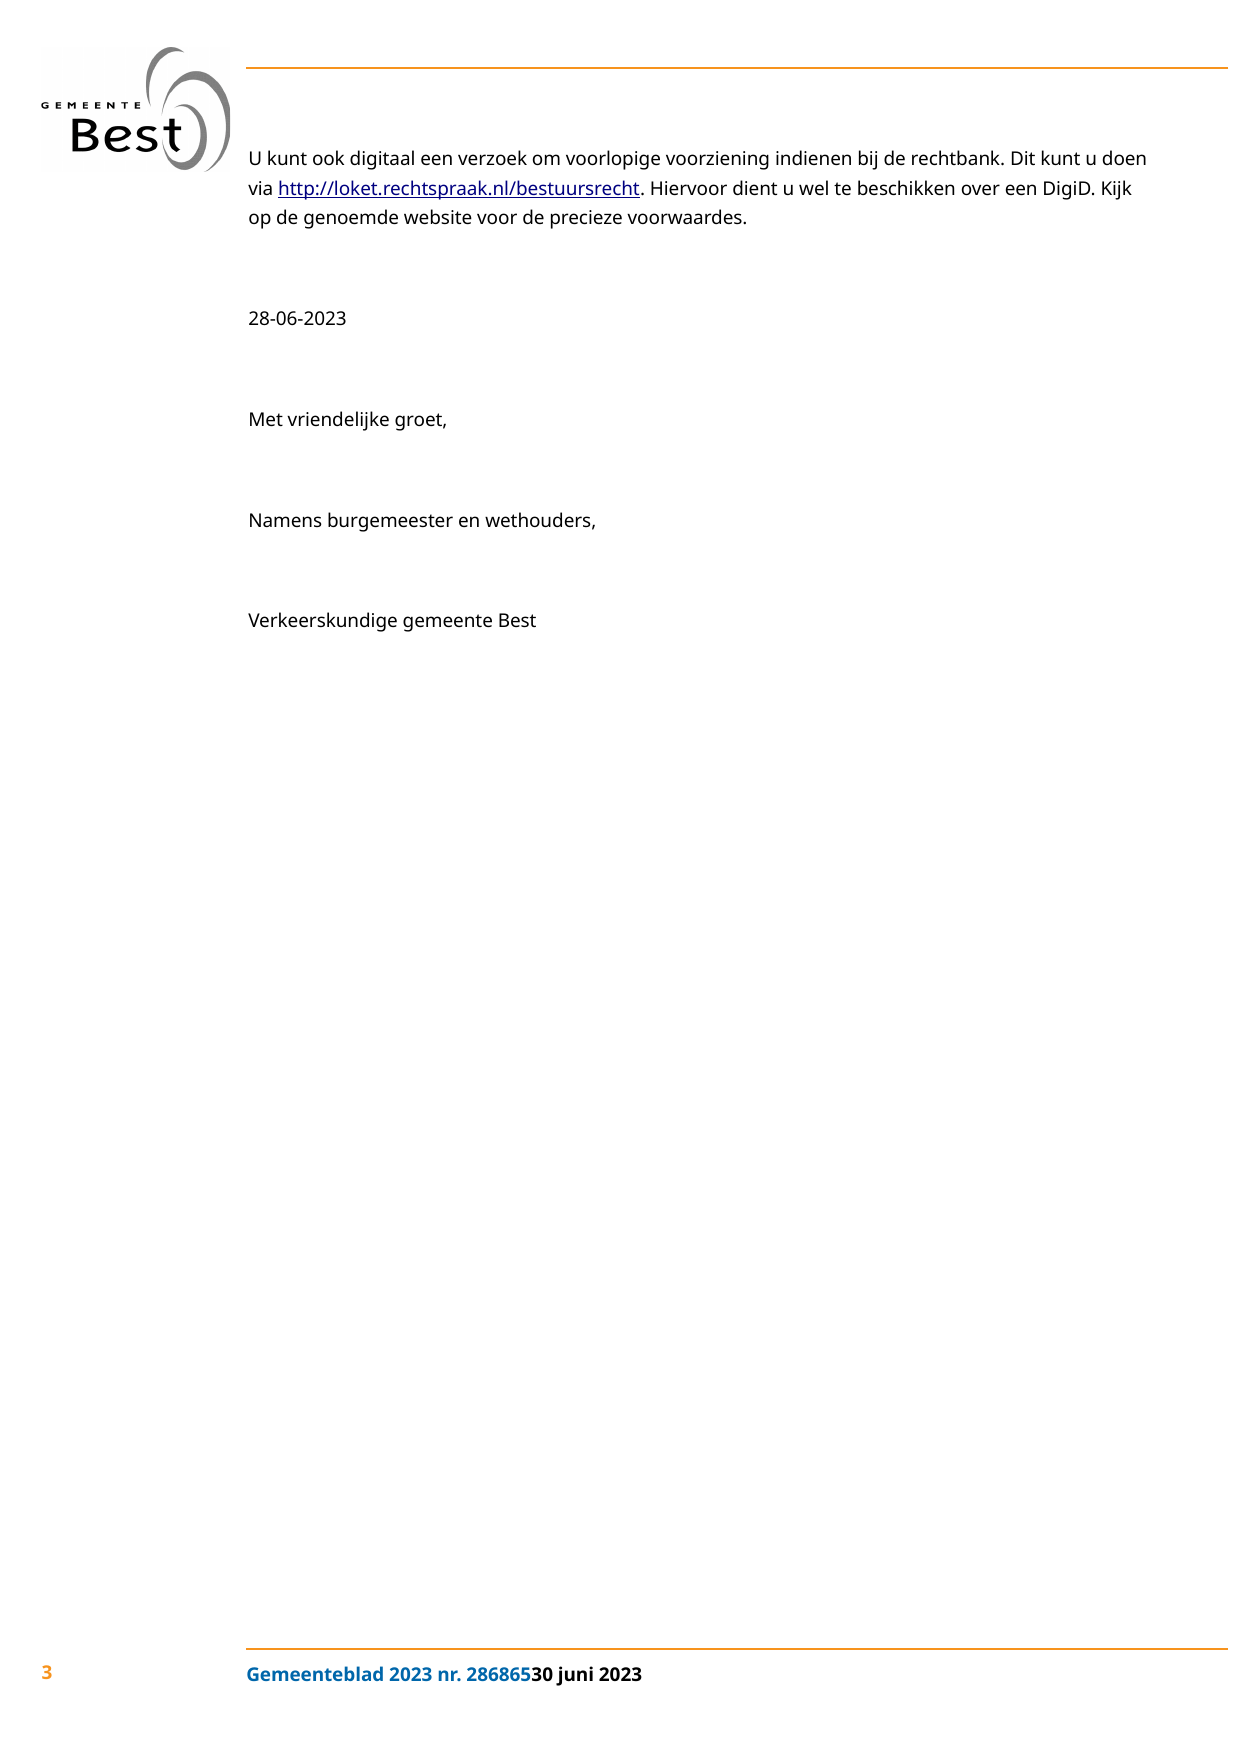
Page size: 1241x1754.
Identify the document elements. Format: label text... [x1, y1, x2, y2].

text Verkeerskundige gemeente Best [248, 608, 1152, 633]
text Namens burgemeester en wethouders, [248, 507, 1152, 533]
picture [41, 47, 231, 172]
text 28-06-2023 [248, 305, 1152, 331]
text Met vriendelijke groet, [248, 406, 1152, 432]
text U kunt ook digitaal een verzoek om voorlopige voorziening indienen bij de rechtbank. Dit kunt u doen via http://loket.rechtspraak.nl/bestuursrecht. Hiervoor dient u wel te beschikken over een DigiD. Kijk op de genoemde website voor de precieze voorwaardes. [248, 145, 1152, 230]
